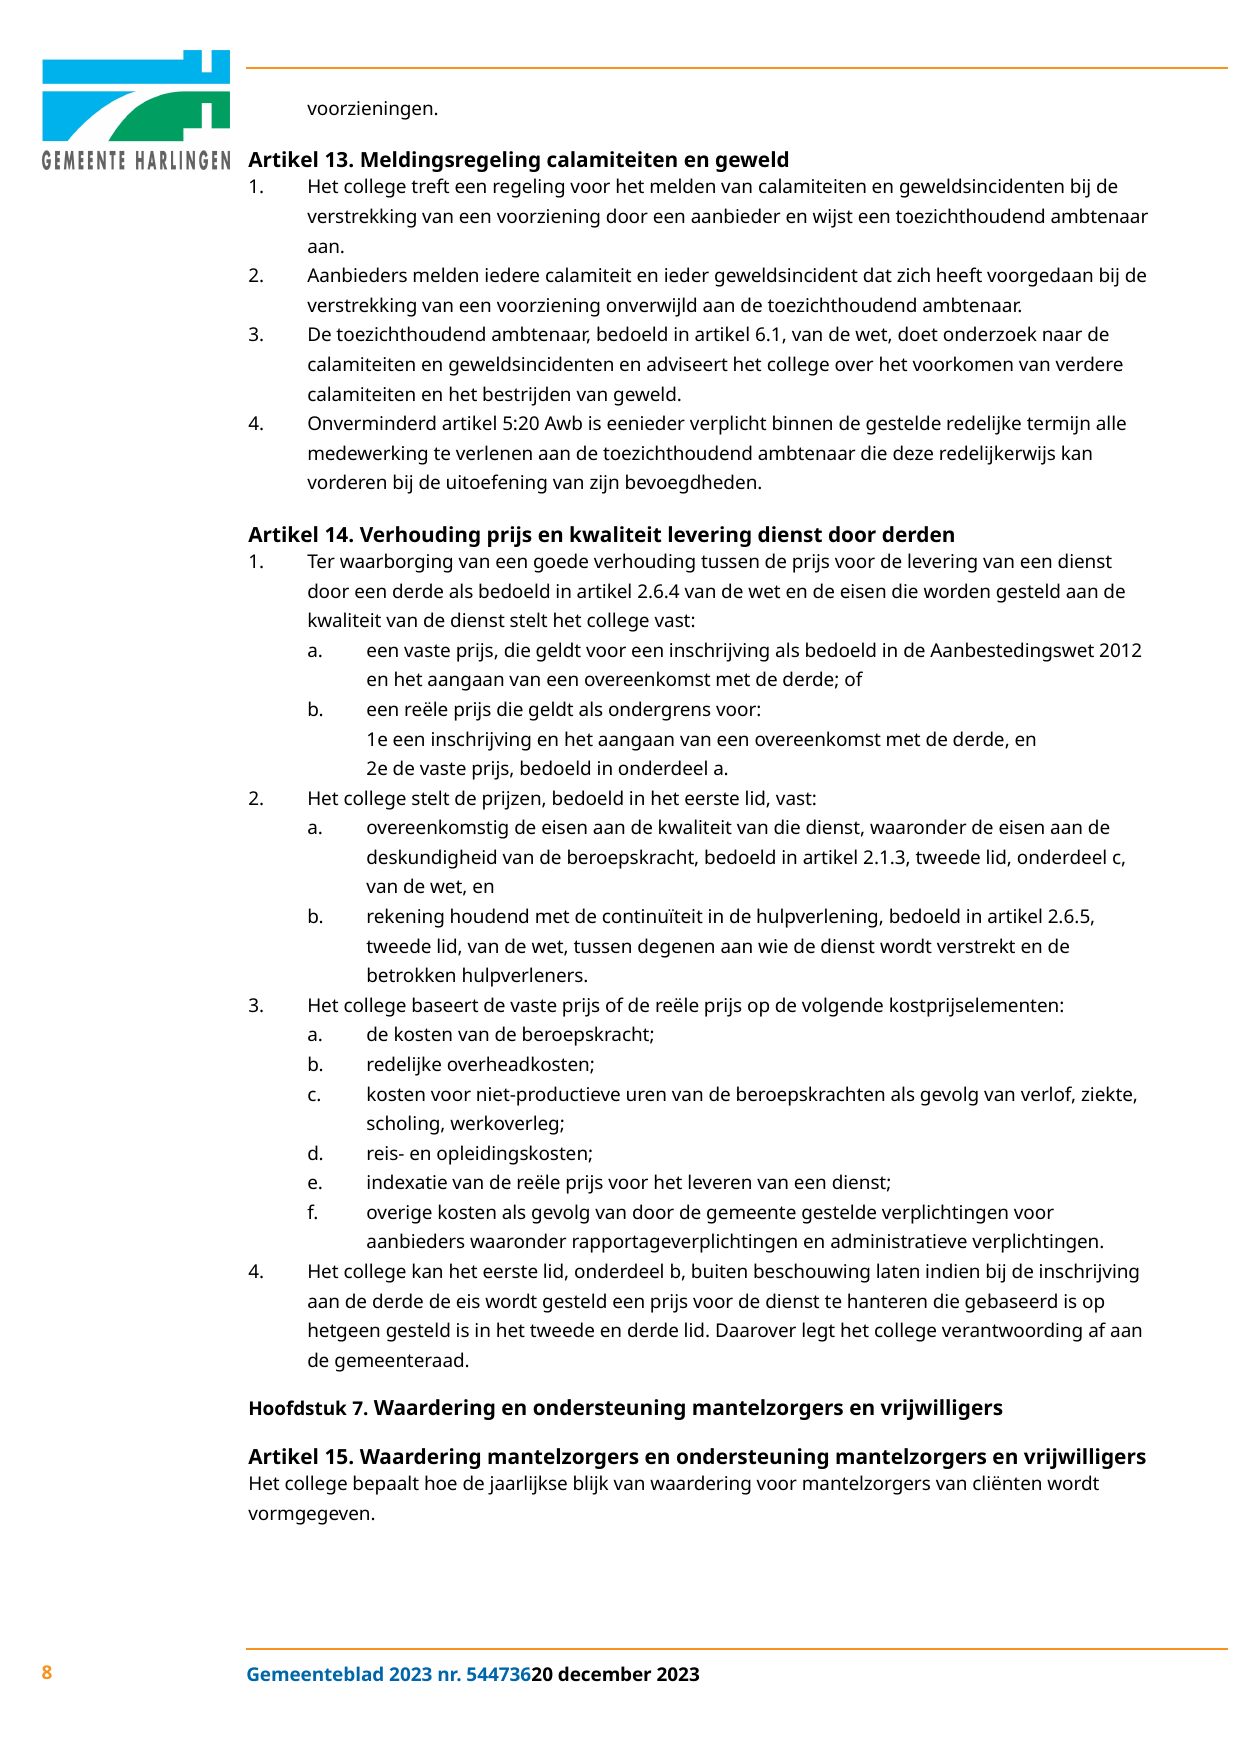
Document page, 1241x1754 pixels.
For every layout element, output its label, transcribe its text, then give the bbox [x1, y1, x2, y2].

list Het college stelt de prijzen, bedoeld in het eerste lid, vast: [248, 785, 1152, 811]
list 2e de vaste prijs, bedoeld in onderdeel a. [307, 755, 1152, 781]
list reis- en opleidingskosten; [307, 1140, 1152, 1166]
list redelijke overheadkosten; [307, 1051, 1152, 1077]
list De toezichthoudend ambtenaar, bedoeld in artikel 6.1, van de wet, doet onderzoek naar de calamiteiten en geweldsincidenten en adviseert het college over het voorkomen van verdere calamiteiten en het bestrijden van geweld. [248, 322, 1152, 406]
list een reële prijs die geldt als ondergrens voor: [307, 696, 1152, 722]
list Aanbieders melden iedere calamiteit en ieder geweldsincident dat zich heeft voorgedaan bij de verstrekking van een voorziening onverwijld aan de toezichthoudend ambtenaar. [248, 262, 1152, 318]
list Het college kan het eerste lid, onderdeel b, buiten beschouwing laten indien bij de inschrijving aan de derde de eis wordt gesteld een prijs voor de dienst te hanteren die gebaseerd is op hetgeen gesteld is in het tweede en derde lid. Daarover legt het college verantwoording af aan de gemeenteraad. [248, 1258, 1152, 1373]
list Onverminderd artikel 5:20 Awb is eenieder verplicht binnen de gestelde redelijke termijn alle medewerking te verlenen aan de toezichthoudend ambtenaar die deze redelijkerwijs kan vorderen bij de uitoefening van zijn bevoegdheden. [248, 410, 1152, 495]
list voorzieningen. [248, 95, 1152, 121]
text Artikel 15. Waardering mantelzorgers en ondersteuning mantelzorgers en vrijwilligers [248, 1442, 1152, 1470]
list rekening houdend met de continuïteit in de hulpverlening, bedoeld in artikel 2.6.5, tweede lid, van de wet, tussen degenen aan wie de dienst wordt verstrekt en de betrokken hulpverleners. [307, 903, 1152, 988]
list Ter waarborging van een goede verhouding tussen de prijs voor de levering van een dienst door een derde als bedoeld in artikel 2.6.4 van de wet en de eisen die worden gesteld aan de kwaliteit van de dienst stelt het college vast: [248, 548, 1152, 633]
text Artikel 13. Meldingsregeling calamiteiten en geweld [248, 145, 1152, 174]
text Hoofdstuk 7. Waardering en ondersteuning mantelzorgers en vrijwilligers [248, 1393, 1152, 1421]
list overeenkomstig de eisen aan de kwaliteit van die dienst, waaronder de eisen aan de deskundigheid van de beroepskracht, bedoeld in artikel 2.1.3, tweede lid, onderdeel c, van de wet, en [307, 814, 1152, 899]
picture [41, 47, 231, 172]
text Het college bepaalt hoe de jaarlijkse blijk van waardering voor mantelzorgers van cliënten wordt vormgegeven. [248, 1470, 1152, 1526]
list indexatie van de reële prijs voor het leveren van een dienst; [307, 1169, 1152, 1195]
list Het college treft een regeling voor het melden van calamiteiten en geweldsincidenten bij de verstrekking van een voorziening door een aanbieder en wijst een toezichthoudend ambtenaar aan. [248, 174, 1152, 258]
list de kosten van de beroepskracht; [307, 1022, 1152, 1047]
list kosten voor niet-productieve uren van de beroepskrachten als gevolg van verlof, ziekte, scholing, werkoverleg; [307, 1081, 1152, 1136]
text Artikel 14. Verhouding prijs en kwaliteit levering dienst door derden [248, 520, 1152, 548]
list Het college baseert de vaste prijs of de reële prijs op de volgende kostprijselementen: [248, 992, 1152, 1018]
list een vaste prijs, die geldt voor een inschrijving als bedoeld in de Aanbestedingswet 2012 en het aangaan van een overeenkomst met de derde; of [307, 637, 1152, 692]
list overige kosten als gevolg van door de gemeente gestelde verplichtingen voor aanbieders waaronder rapportageverplichtingen en administratieve verplichtingen. [307, 1199, 1152, 1254]
list 1e een inschrijving en het aangaan van een overeenkomst met de derde, en [307, 726, 1152, 752]
